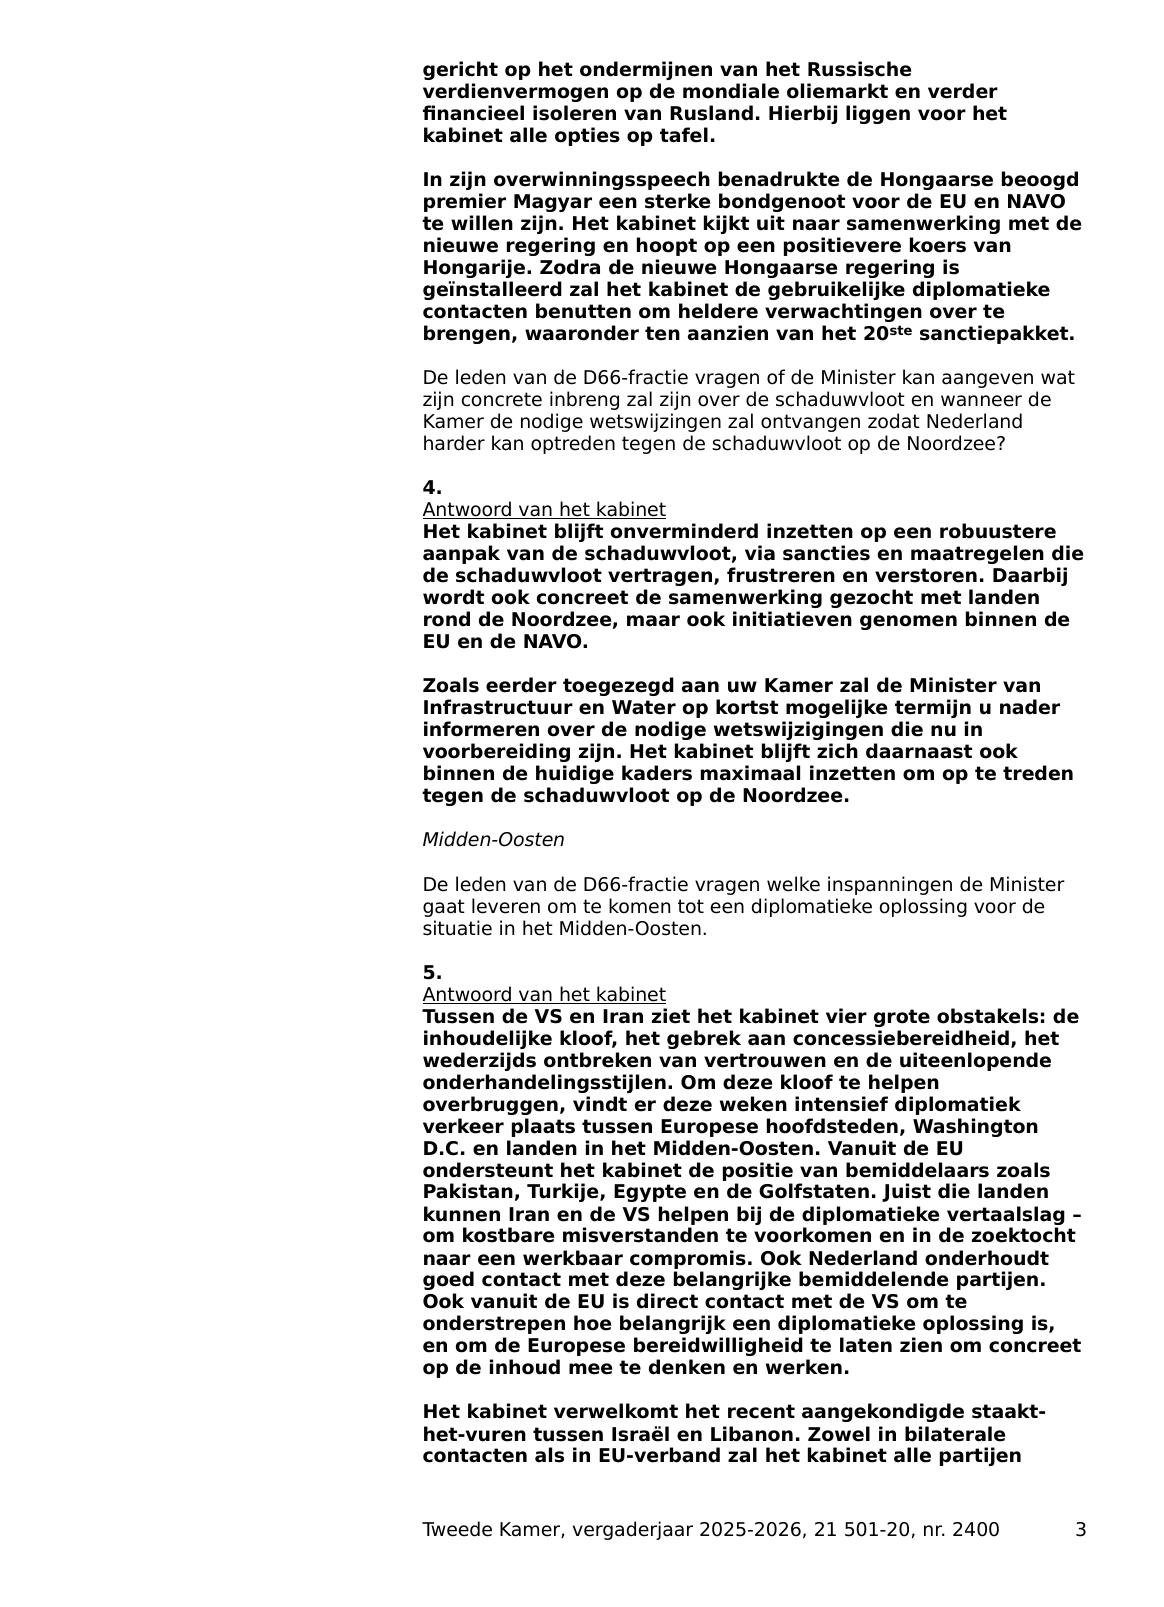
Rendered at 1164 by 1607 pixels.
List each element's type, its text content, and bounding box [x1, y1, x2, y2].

text Tussen de VS en Iran ziet het kabinet vier grote obstakels: de inhoudelijke kloof, het gebrek aan concessiebereidheid, het wederzijds ontbreken van vertrouwen en de uiteenlopende onderhandelingsstijlen. Om deze kloof te helpen overbruggen, vindt er deze weken intensief diplomatiek verkeer plaats tussen Europese hoofdsteden, Washington D.C. en landen in het Midden-Oosten. Vanuit de EU ondersteunt het kabinet de positie van bemiddelaars zoals Pakistan, Turkije, Egypte en de Golfstaten. Juist die landen kunnen Iran en de VS helpen bij de diplomatieke vertaalslag – om kostbare misverstanden te voorkomen en in de zoektocht naar een werkbaar compromis. Ook Nederland onderhoudt goed contact met deze belangrijke bemiddelende partijen. Ook vanuit de EU is direct contact met de VS om te onderstrepen hoe belangrijk een diplomatieke oplossing is, en om de Europese bereidwilligheid te laten zien om concreet op de inhoud mee te denken en werken. [422, 1006, 1087, 1379]
text Het kabinet verwelkomt het recent aangekondigde staakt-het-vuren tussen Israël en Libanon. Zowel in bilaterale contacten als in EU-verband zal het kabinet alle partijen [422, 1401, 1087, 1467]
text De leden van de D66-fractie vragen of de Minister kan aangeven wat zijn concrete inbreng zal zijn over de schaduwvloot en wanneer de Kamer de nodige wetswijzingen zal ontvangen zodat Nederland harder kan optreden tegen de schaduwvloot op de Noordzee? [422, 367, 1087, 455]
subtitle Midden-Oosten [422, 829, 1087, 851]
text gericht op het ondermijnen van het Russische verdienvermogen op de mondiale oliemarkt en verder financieel isoleren van Rusland. Hierbij liggen voor het kabinet alle opties op tafel. [422, 59, 1087, 147]
text 4. [422, 477, 1087, 499]
text Zoals eerder toegezegd aan uw Kamer zal de Minister van Infrastructuur en Water op kortst mogelijke termijn u nader informeren over de nodige wetswijzigingen die nu in voorbereiding zijn. Het kabinet blijft zich daarnaast ook binnen de huidige kaders maximaal inzetten om op te treden tegen de schaduwvloot op de Noordzee. [422, 675, 1087, 807]
text De leden van de D66-fractie vragen welke inspanningen de Minister gaat leveren om te komen tot een diplomatieke oplossing voor de situatie in het Midden-Oosten. [422, 873, 1087, 939]
text 5. [422, 962, 1087, 984]
text Het kabinet blijft onverminderd inzetten op een robuustere aanpak van de schaduwvloot, via sancties en maatregelen die de schaduwvloot vertragen, frustreren en verstoren. Daarbij wordt ook concreet de samenwerking gezocht met landen rond de Noordzee, maar ook initiatieven genomen binnen de EU en de NAVO. [422, 521, 1087, 653]
text Antwoord van het kabinet [422, 499, 1087, 521]
text Antwoord van het kabinet [422, 984, 1087, 1006]
text In zijn overwinningsspeech benadrukte de Hongaarse beoogd premier Magyar een sterke bondgenoot voor de EU en NAVO te willen zijn. Het kabinet kijkt uit naar samenwerking met de nieuwe regering en hoopt op een positievere koers van Hongarije. Zodra de nieuwe Hongaarse regering is geïnstalleerd zal het kabinet de gebruikelijke diplomatieke contacten benutten om heldere verwachtingen over te brengen, waaronder ten aanzien van het 20ste sanctiepakket. [422, 169, 1087, 345]
